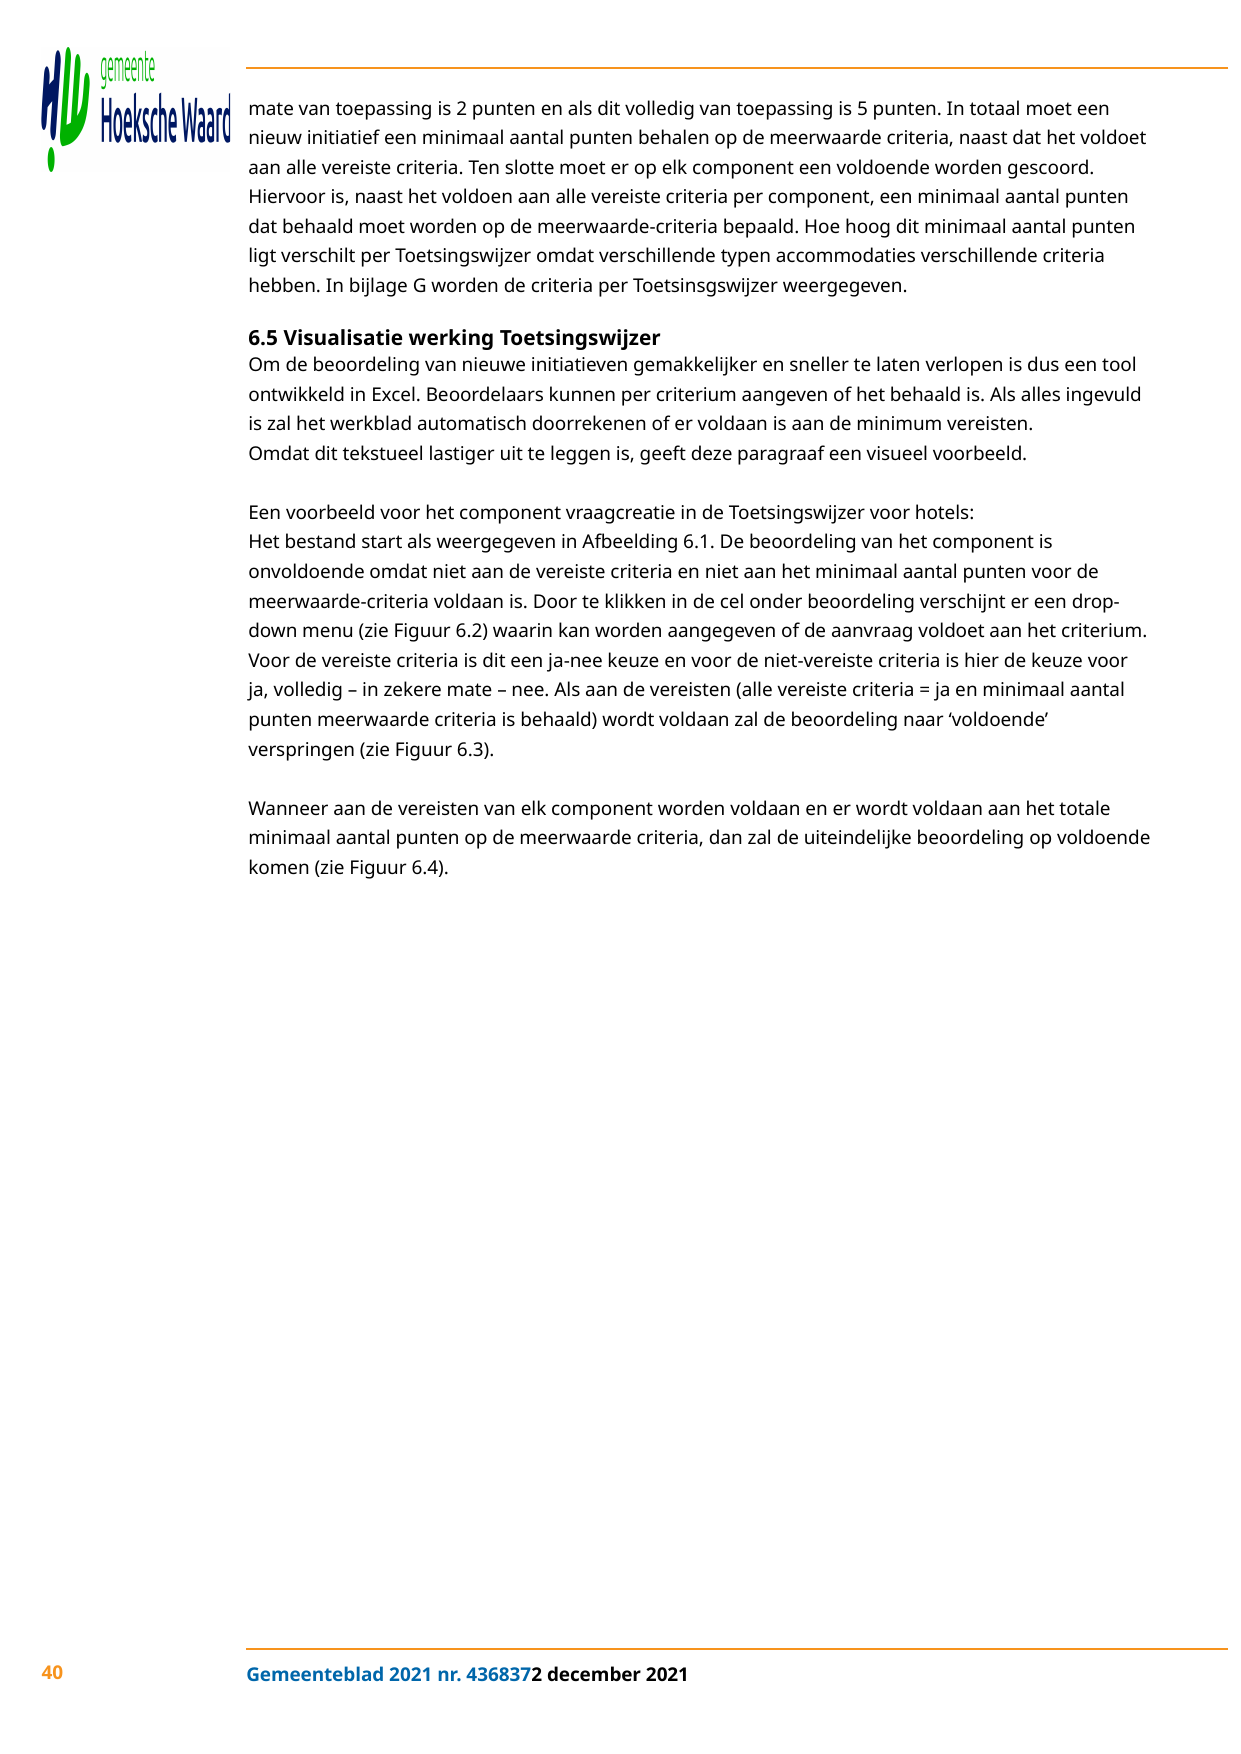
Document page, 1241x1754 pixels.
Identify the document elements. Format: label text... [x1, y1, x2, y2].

text Wanneer aan de vereisten van elk component worden voldaan en er wordt voldaan aan het totale minimaal aantal punten op de meerwaarde criteria, dan zal de uiteindelijke beoordeling op voldoende komen (zie Figuur 6.4). [248, 795, 1152, 880]
picture [41, 47, 231, 172]
text Het bestand start als weergegeven in Afbeelding 6.1. De beoordeling van het component is onvoldoende omdat niet aan de vereiste criteria en niet aan het minimaal aantal punten voor de meerwaarde-criteria voldaan is. Door te klikken in de cel onder beoordeling verschijnt er een drop-down menu (zie Figuur 6.2) waarin kan worden aangegeven of de aanvraag voldoet aan het criterium. Voor de vereiste criteria is dit een ja-nee keuze en voor de niet-vereiste criteria is hier de keuze voor ja, volledig – in zekere mate – nee. Als aan de vereisten (alle vereiste criteria = ja en minimaal aantal punten meerwaarde criteria is behaald) wordt voldaan zal de beoordeling naar ‘voldoende’ verspringen (zie Figuur 6.3). [248, 529, 1152, 761]
text Om de beoordeling van nieuwe initiatieven gemakkelijker en sneller te laten verlopen is dus een tool ontwikkeld in Excel. Beoordelaars kunnen per criterium aangeven of het behaald is. Als alles ingevuld is zal het werkblad automatisch doorrekenen of er voldaan is aan de minimum vereisten. [248, 351, 1152, 436]
text Omdat dit tekstueel lastiger uit te leggen is, geeft deze paragraaf een visueel voorbeeld. [248, 440, 1152, 466]
text 6.5 Visualisatie werking Toetsingswijzer [248, 323, 1152, 351]
text mate van toepassing is 2 punten en als dit volledig van toepassing is 5 punten. In totaal moet een nieuw initiatief een minimaal aantal punten behalen op de meerwaarde criteria, naast dat het voldoet aan alle vereiste criteria. Ten slotte moet er op elk component een voldoende worden gescoord. Hiervoor is, naast het voldoen aan alle vereiste criteria per component, een minimaal aantal punten dat behaald moet worden op de meerwaarde-criteria bepaald. Hoe hoog dit minimaal aantal punten ligt verschilt per Toetsingswijzer omdat verschillende typen accommodaties verschillende criteria hebben. In bijlage G worden de criteria per Toetsinsgswijzer weergegeven. [248, 95, 1152, 298]
text Een voorbeeld voor het component vraagcreatie in de Toetsingswijzer voor hotels: [248, 499, 1152, 525]
